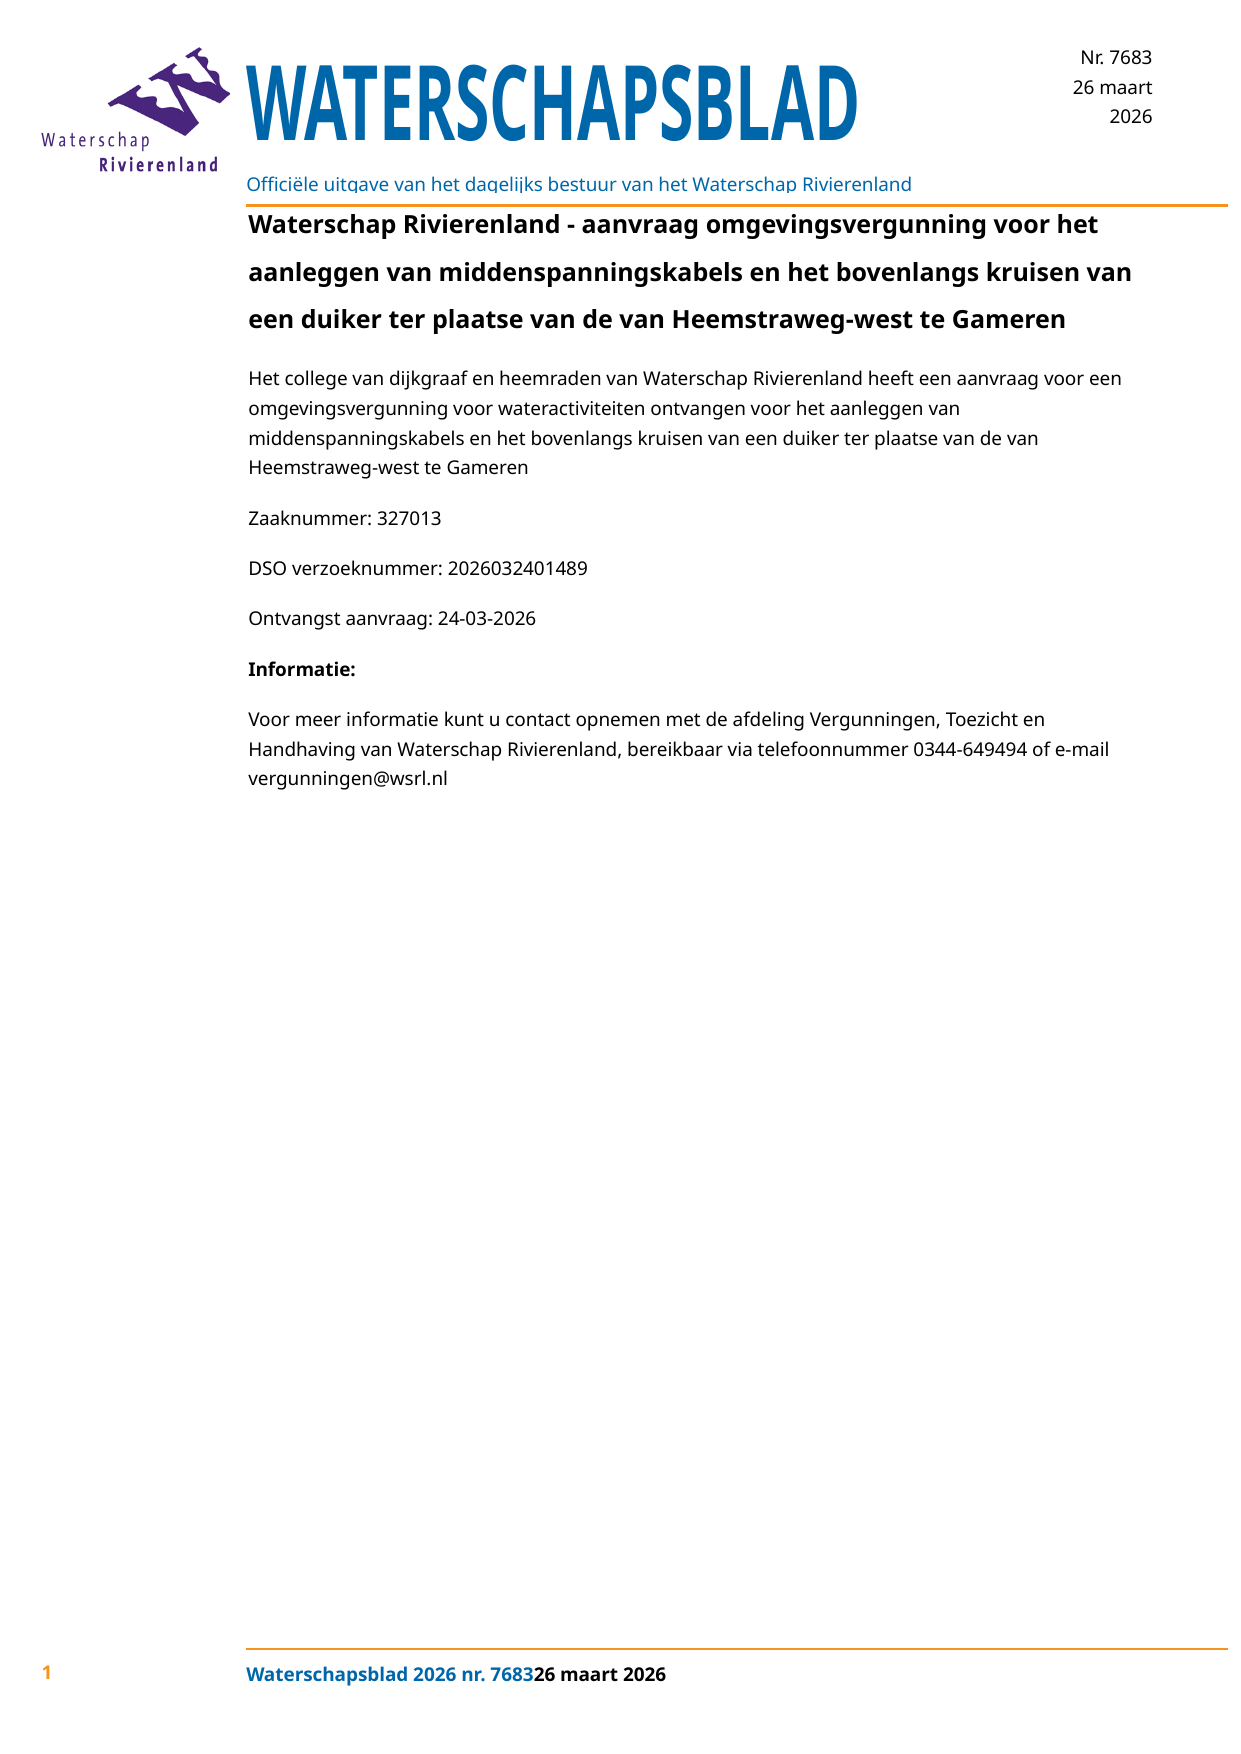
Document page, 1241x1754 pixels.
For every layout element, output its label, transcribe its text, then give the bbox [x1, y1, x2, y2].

text DSO verzoeknummer: 2026032401489 [248, 555, 1152, 581]
text Ontvangst aanvraag: 24-03-2026 [248, 606, 1152, 631]
picture [41, 47, 231, 172]
text Waterschap Rivierenland - aanvraag omgevingsvergunning voor het aanleggen van middenspanningskabels en het bovenlangs kruisen van een duiker ter plaatse van de van Heemstraweg-west te Gameren [248, 207, 1152, 336]
text Voor meer informatie kunt u contact opnemen met de afdeling Vergunningen, Toezicht en Handhaving van Waterschap Rivierenland, bereikbaar via telefoonnummer 0344-649494 of e-mail vergunningen@wsrl.nl [248, 706, 1152, 791]
text Informatie: [248, 656, 1152, 682]
text Zaaknummer: 327013 [248, 505, 1152, 530]
text Het college van dijkgraaf en heemraden van Waterschap Rivierenland heeft een aanvraag voor een omgevingsvergunning voor wateractiviteiten ontvangen voor het aanleggen van middenspanningskabels en het bovenlangs kruisen van een duiker ter plaatse van de van Heemstraweg-west te Gameren [248, 366, 1152, 480]
